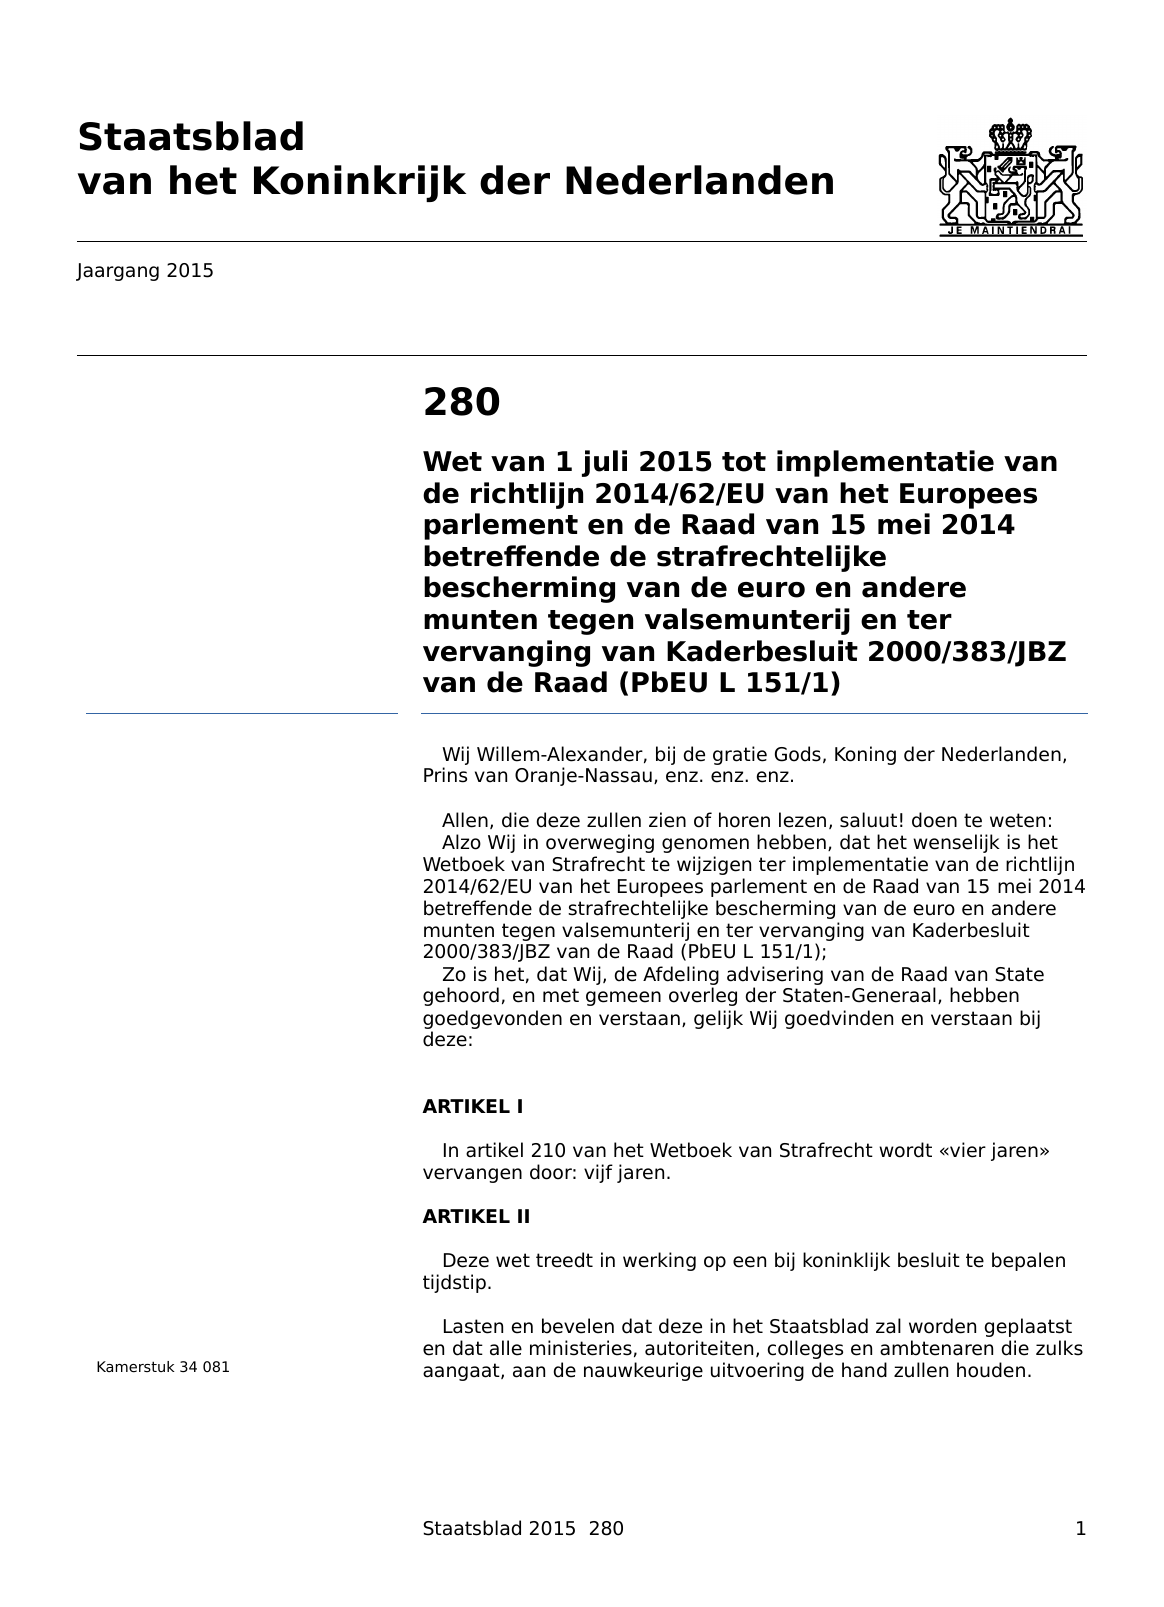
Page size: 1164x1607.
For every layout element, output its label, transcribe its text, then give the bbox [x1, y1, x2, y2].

subtitle ARTIKEL I [422, 1096, 1087, 1118]
text Zo is het, dat Wij, de Afdeling advisering van de Raad van State gehoord, en met gemeen overleg der Staten-Generaal, hebben goedgevonden en verstaan, gelijk Wij goedvinden en verstaan bij deze: [422, 963, 1087, 1051]
subtitle 280 [422, 381, 1087, 424]
table_header [886, 100, 1087, 241]
text Lasten en bevelen dat deze in het Staatsblad zal worden geplaatst en dat alle ministeries, autoriteiten, colleges en ambtenaren die zulks aangaat, aan de nauwkeurige uitvoering de hand zullen houden. [422, 1316, 1087, 1382]
table_cell Jaargang 2015 [77, 242, 1087, 355]
text Allen, die deze zullen zien of horen lezen, saluut! doen te weten: [422, 809, 1087, 832]
text Alzo Wij in overweging genomen hebben, dat het wenselijk is het Wetboek van Strafrecht te wijzigen ter implementatie van de richtlijn 2014/62/EU van het Europees parlement en de Raad van 15 mei 2014 betreffende de strafrechtelijke bescherming van de euro en andere munten tegen valsemunterij en ter vervanging van Kaderbesluit 2000/383/JBZ van de Raad (PbEU L 151/1); [422, 832, 1087, 963]
subtitle ARTIKEL II [422, 1206, 1087, 1228]
text Wij Willem-Alexander, bij de gratie Gods, Koning der Nederlanden, Prins van Oranje-Nassau, enz. enz. enz. [422, 743, 1087, 787]
table_header Staatsblad van het Koninkrijk der Nederlanden [77, 100, 886, 241]
text Kamerstuk 34 081 [77, 1359, 396, 1376]
picture [936, 115, 1087, 240]
text In artikel 210 van het Wetboek van Strafrecht wordt «vier jaren» vervangen door: vijf jaren. [422, 1140, 1087, 1184]
text Wet van 1 juli 2015 tot implementatie van de richtlijn 2014/62/EU van het Europees parlement en de Raad van 15 mei 2014 betreffende de strafrechtelijke bescherming van de euro en andere munten tegen valsemunterij en ter vervanging van Kaderbesluit 2000/383/JBZ van de Raad (PbEU L 151/1) [422, 447, 1087, 699]
text Deze wet treedt in werking op een bij koninklijk besluit te bepalen tijdstip. [422, 1250, 1087, 1294]
